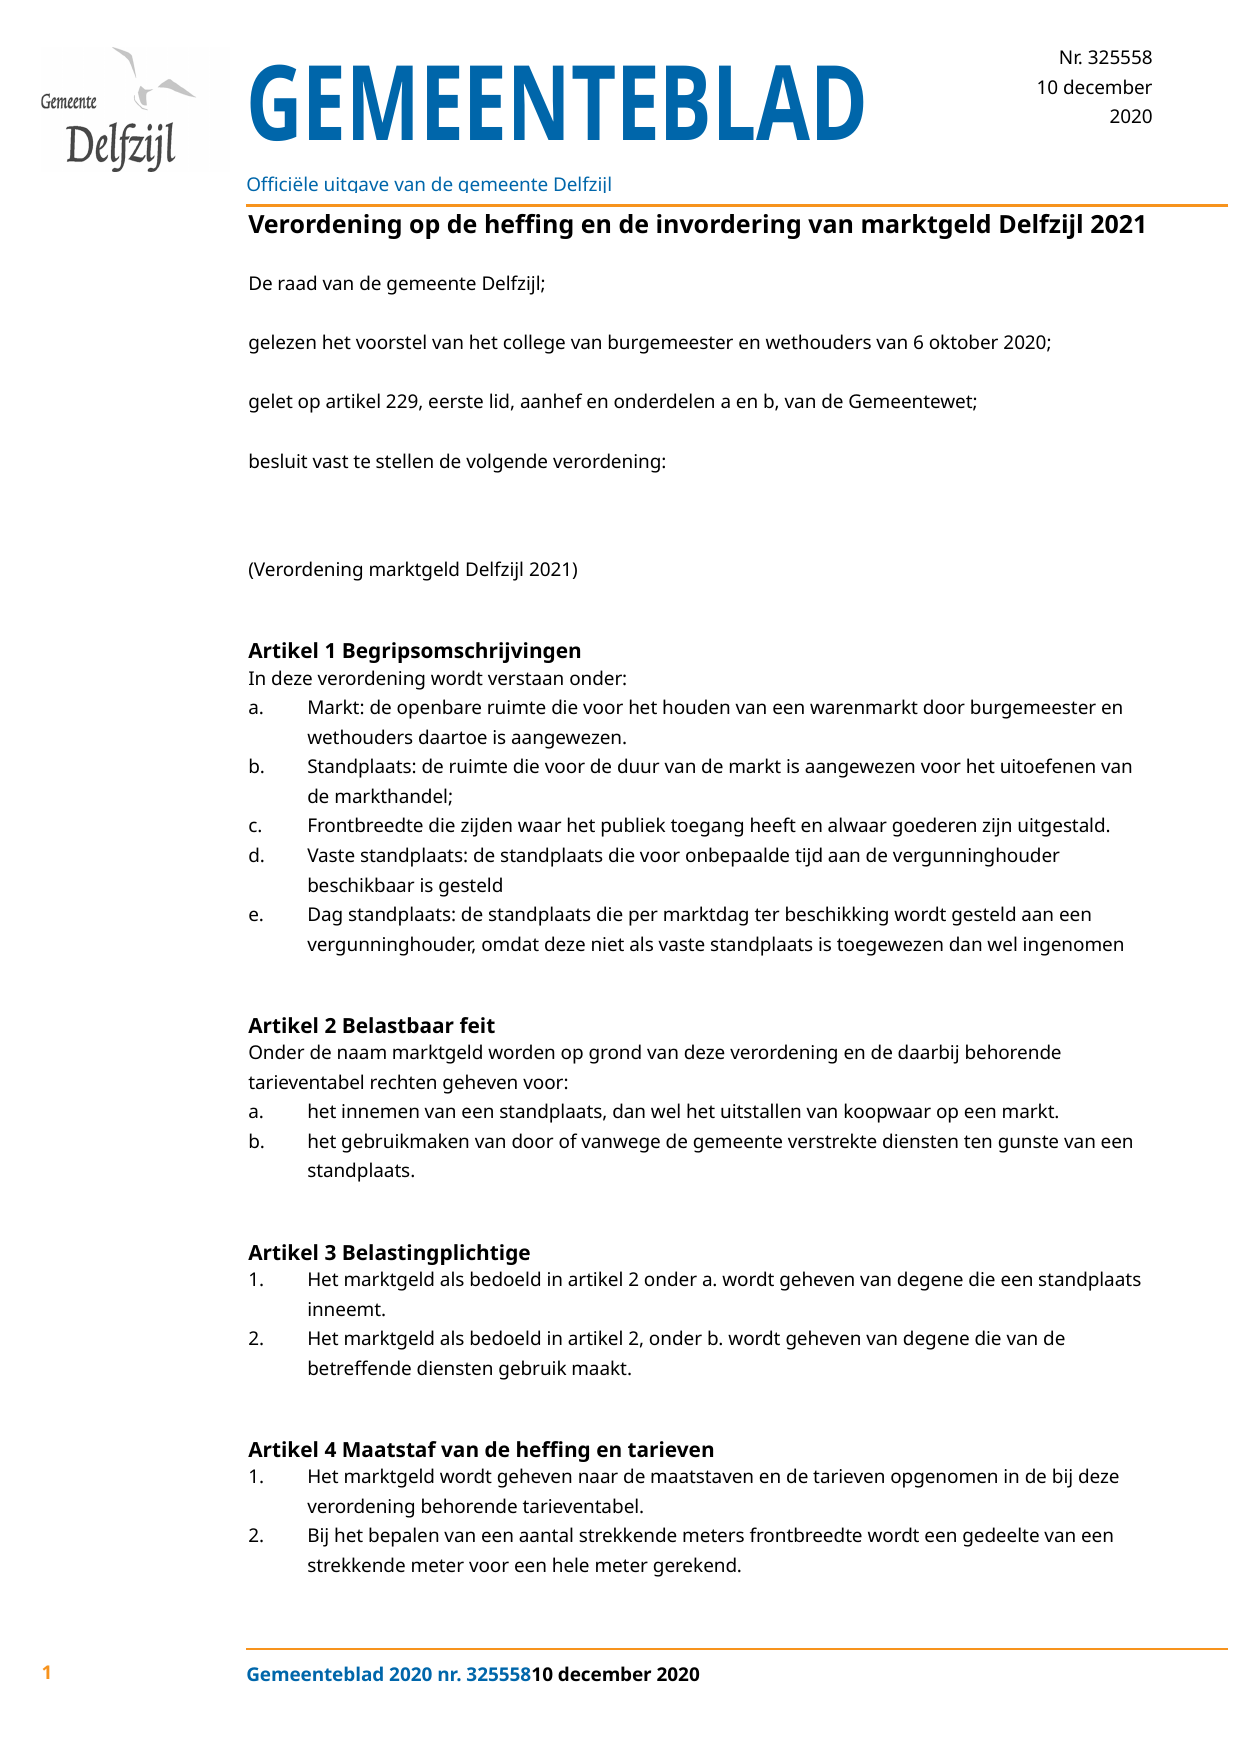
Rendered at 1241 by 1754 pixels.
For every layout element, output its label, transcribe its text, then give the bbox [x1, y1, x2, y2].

list Het marktgeld als bedoeld in artikel 2, onder b. wordt geheven van degene die van de betreffende diensten gebruik maakt. [248, 1325, 1152, 1381]
list Standplaats: de ruimte die voor de duur van de markt is aangewezen voor het uitoefenen van de markthandel; [248, 753, 1152, 809]
text Artikel 3 Belastingplichtige [248, 1238, 1152, 1266]
text Artikel 1 Begripsomschrijvingen [248, 636, 1152, 665]
text De raad van de gemeente Delfzijl; [248, 270, 1152, 296]
list Frontbreedte die zijden waar het publiek toegang heeft en alwaar goederen zijn uitgestald. [248, 813, 1152, 838]
list Markt: de openbare ruimte die voor het houden van een warenmarkt door burgemeester en wethouders daartoe is aangewezen. [248, 694, 1152, 749]
picture [41, 47, 231, 172]
list Vaste standplaats: de standplaats die voor onbepaalde tijd aan de vergunninghouder beschikbaar is gesteld [248, 842, 1152, 897]
text gelet op artikel 229, eerste lid, aanhef en onderdelen a en b, van de Gemeentewet; [248, 389, 1152, 414]
list Bij het bepalen van een aantal strekkende meters frontbreedte wordt een gedeelte van een strekkende meter voor een hele meter gerekend. [248, 1522, 1152, 1578]
text Artikel 2 Belastbaar feit [248, 1011, 1152, 1039]
text In deze verordening wordt verstaan onder: [248, 665, 1152, 690]
text Verordening op de heffing en de invordering van marktgeld Delfzijl 2021 [248, 207, 1152, 241]
list het innemen van een standplaats, dan wel het uitstallen van koopwaar op een markt. [248, 1098, 1152, 1124]
list Dag standplaats: de standplaats die per marktdag ter beschikking wordt gesteld aan een vergunninghouder, omdat deze niet als vaste standplaats is toegewezen dan wel ingenomen [248, 901, 1152, 957]
text gelezen het voorstel van het college van burgemeester en wethouders van 6 oktober 2020; [248, 329, 1152, 355]
text Onder de naam marktgeld worden op grond van deze verordening en de daarbij behorende tarieventabel rechten geheven voor: [248, 1039, 1152, 1095]
list het gebruikmaken van door of vanwege de gemeente verstrekte diensten ten gunste van een standplaats. [248, 1128, 1152, 1183]
list Het marktgeld wordt geheven naar de maatstaven en de tarieven opgenomen in de bij deze verordening behorende tarieventabel. [248, 1463, 1152, 1519]
text Artikel 4 Maatstaf van de heffing en tarieven [248, 1435, 1152, 1463]
text besluit vast te stellen de volgende verordening: [248, 448, 1152, 473]
text (Verordening marktgeld Delfzijl 2021) [248, 556, 1152, 582]
list Het marktgeld als bedoeld in artikel 2 onder a. wordt geheven van degene die een standplaats inneemt. [248, 1266, 1152, 1321]
